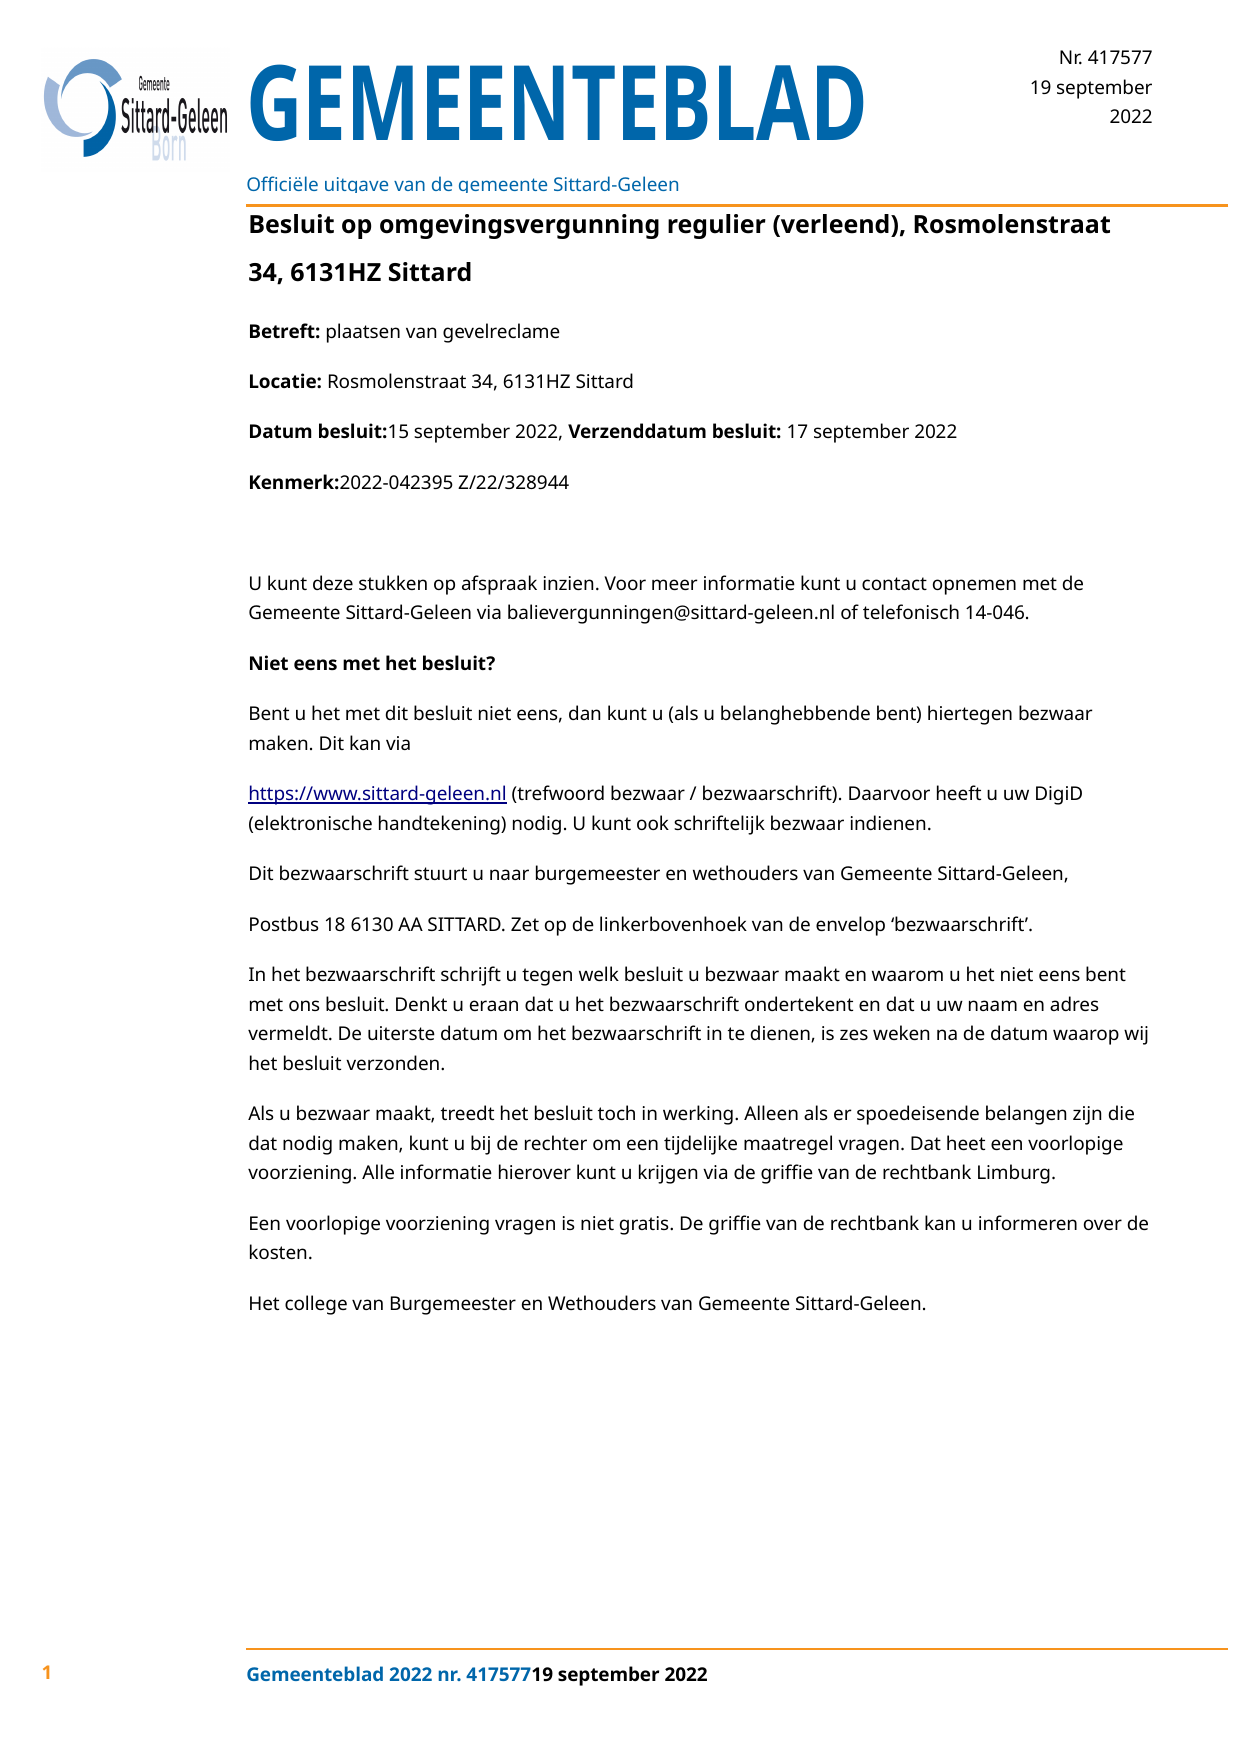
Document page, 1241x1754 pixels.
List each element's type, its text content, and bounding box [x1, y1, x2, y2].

text In het bezwaarschrift schrijft u tegen welk besluit u bezwaar maakt en waarom u het niet eens bent met ons besluit. Denkt u eraan dat u het bezwaarschrift ondertekent en dat u uw naam en adres vermeldt. De uiterste datum om het bezwaarschrift in te dienen, is zes weken na de datum waarop wij het besluit verzonden. [248, 961, 1152, 1076]
text Het college van Burgemeester en Wethouders van Gemeente Sittard-Geleen. [248, 1290, 1152, 1316]
text Betreft: plaatsen van gevelreclame [248, 318, 1152, 344]
text U kunt deze stukken op afspraak inzien. Voor meer informatie kunt u contact opnemen met de Gemeente Sittard-Geleen via balievergunningen@sittard-geleen.nl of telefonisch 14-046. [248, 570, 1152, 625]
text Datum besluit:15 september 2022, Verzenddatum besluit: 17 september 2022 [248, 419, 1152, 444]
text Als u bezwaar maakt, treedt het besluit toch in werking. Alleen als er spoedeisende belangen zijn die dat nodig maken, kunt u bij de rechter om een tijdelijke maatregel vragen. Dat heet een voorlopige voorziening. Alle informatie hierover kunt u krijgen via de griffie van de rechtbank Limburg. [248, 1100, 1152, 1185]
text Bent u het met dit besluit niet eens, dan kunt u (als u belanghebbende bent) hiertegen bezwaar maken. Dit kan via [248, 700, 1152, 756]
text Kenmerk:2022-042395 Z/22/328944 [248, 469, 1152, 495]
picture [41, 47, 231, 172]
text Besluit op omgevingsvergunning regulier (verleend), Rosmolenstraat 34, 6131HZ Sittard [248, 207, 1152, 288]
text Niet eens met het besluit? [248, 650, 1152, 676]
text Dit bezwaarschrift stuurt u naar burgemeester en wethouders van Gemeente Sittard-Geleen, [248, 860, 1152, 886]
text Postbus 18 6130 AA SITTARD. Zet op de linkerbovenhoek van de envelop ‘bezwaarschrift’. [248, 911, 1152, 937]
text Locatie: Rosmolenstraat 34, 6131HZ Sittard [248, 368, 1152, 394]
text https://www.sittard-geleen.nl (trefwoord bezwaar / bezwaarschrift). Daarvoor heeft u uw DigiD (elektronische handtekening) nodig. U kunt ook schriftelijk bezwaar indienen. [248, 780, 1152, 836]
text Een voorlopige voorziening vragen is niet gratis. De griffie van de rechtbank kan u informeren over de kosten. [248, 1210, 1152, 1265]
